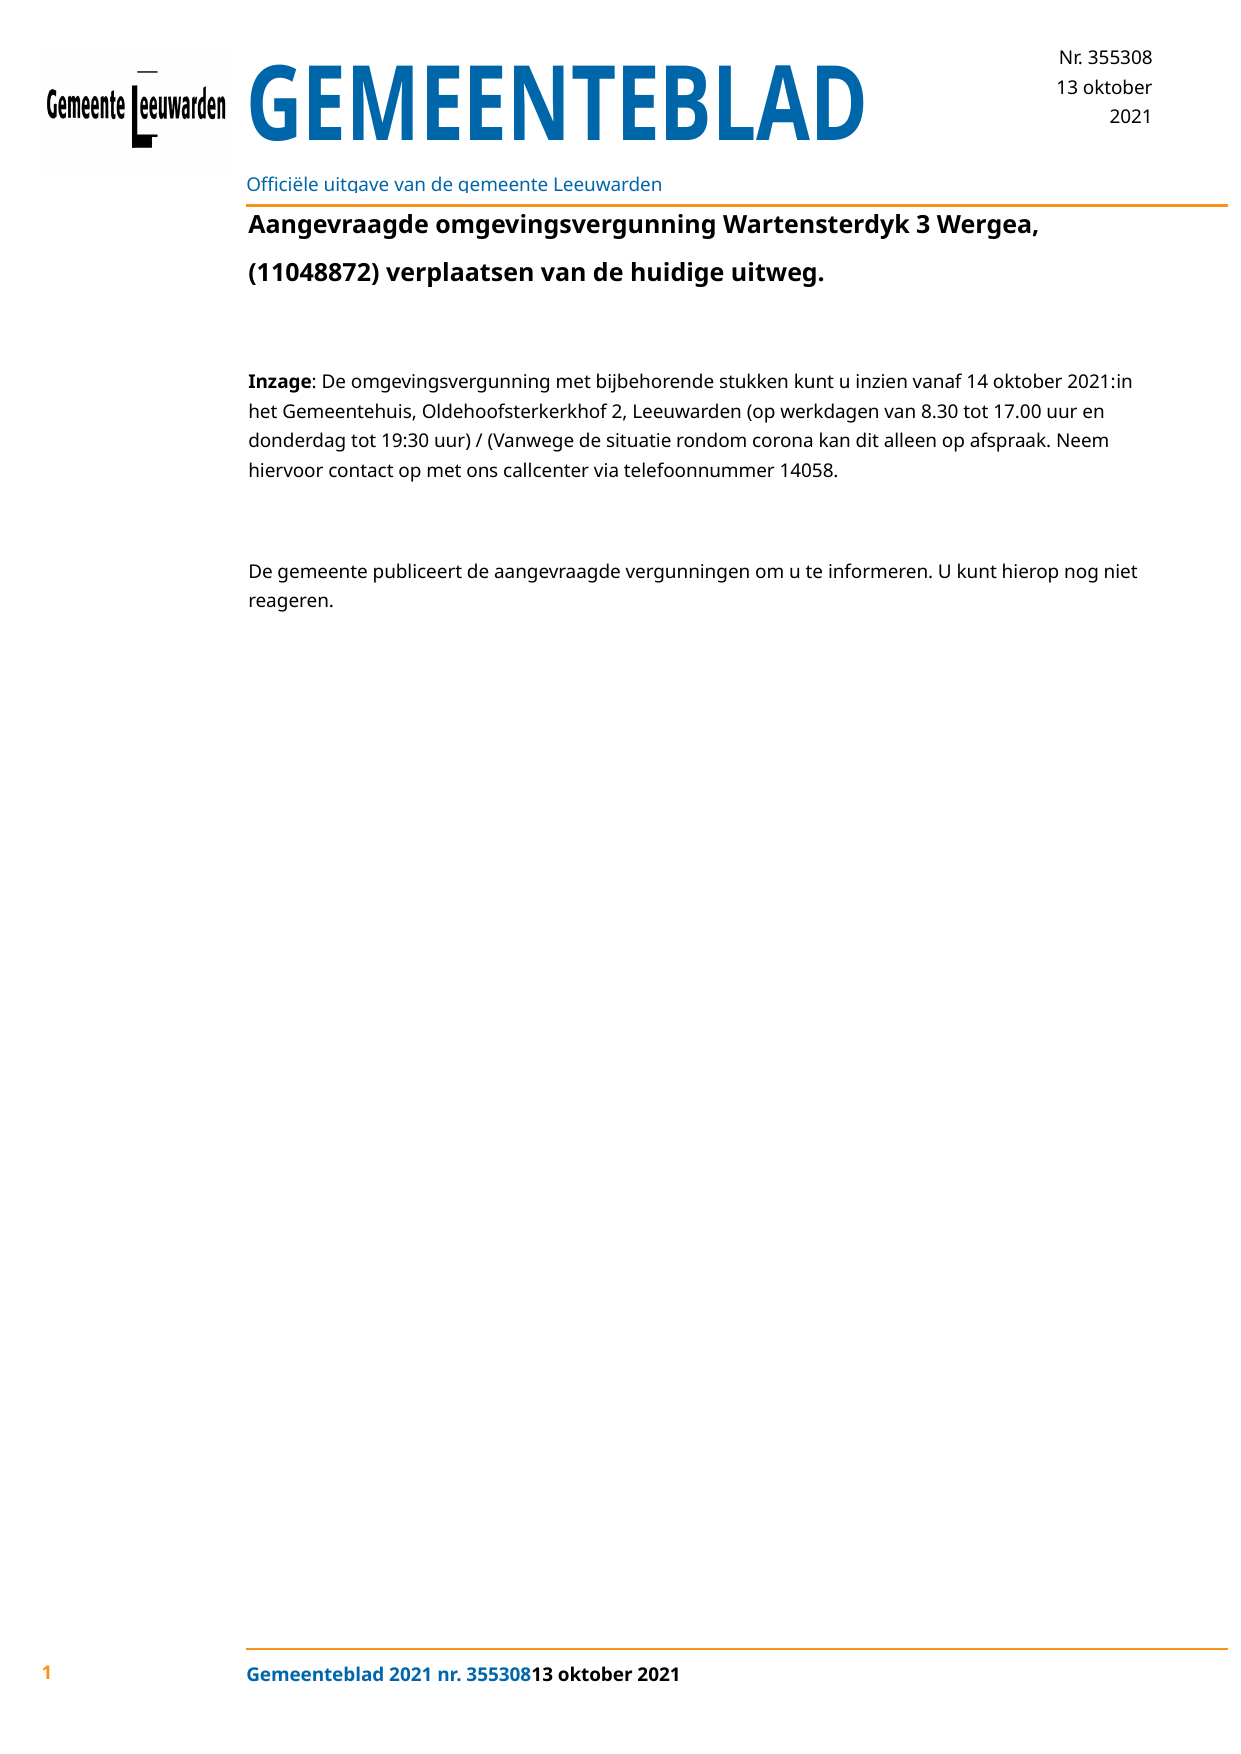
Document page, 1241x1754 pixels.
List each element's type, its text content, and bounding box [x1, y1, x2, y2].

text Inzage: De omgevingsvergunning met bijbehorende stukken kunt u inzien vanaf 14 oktober 2021:in het Gemeentehuis, Oldehoofsterkerkhof 2, Leeuwarden (op werkdagen van 8.30 tot 17.00 uur en donderdag tot 19:30 uur) / (Vanwege de situatie rondom corona kan dit alleen op afspraak. Neem hiervoor contact op met ons callcenter via telefoonnummer 14058. [248, 368, 1152, 483]
text De gemeente publiceert de aangevraagde vergunningen om u te informeren. U kunt hierop nog niet reageren. [248, 558, 1152, 613]
picture [41, 47, 231, 172]
text Aangevraagde omgevingsvergunning Wartensterdyk 3 Wergea, (11048872) verplaatsen van de huidige uitweg. [248, 207, 1152, 288]
